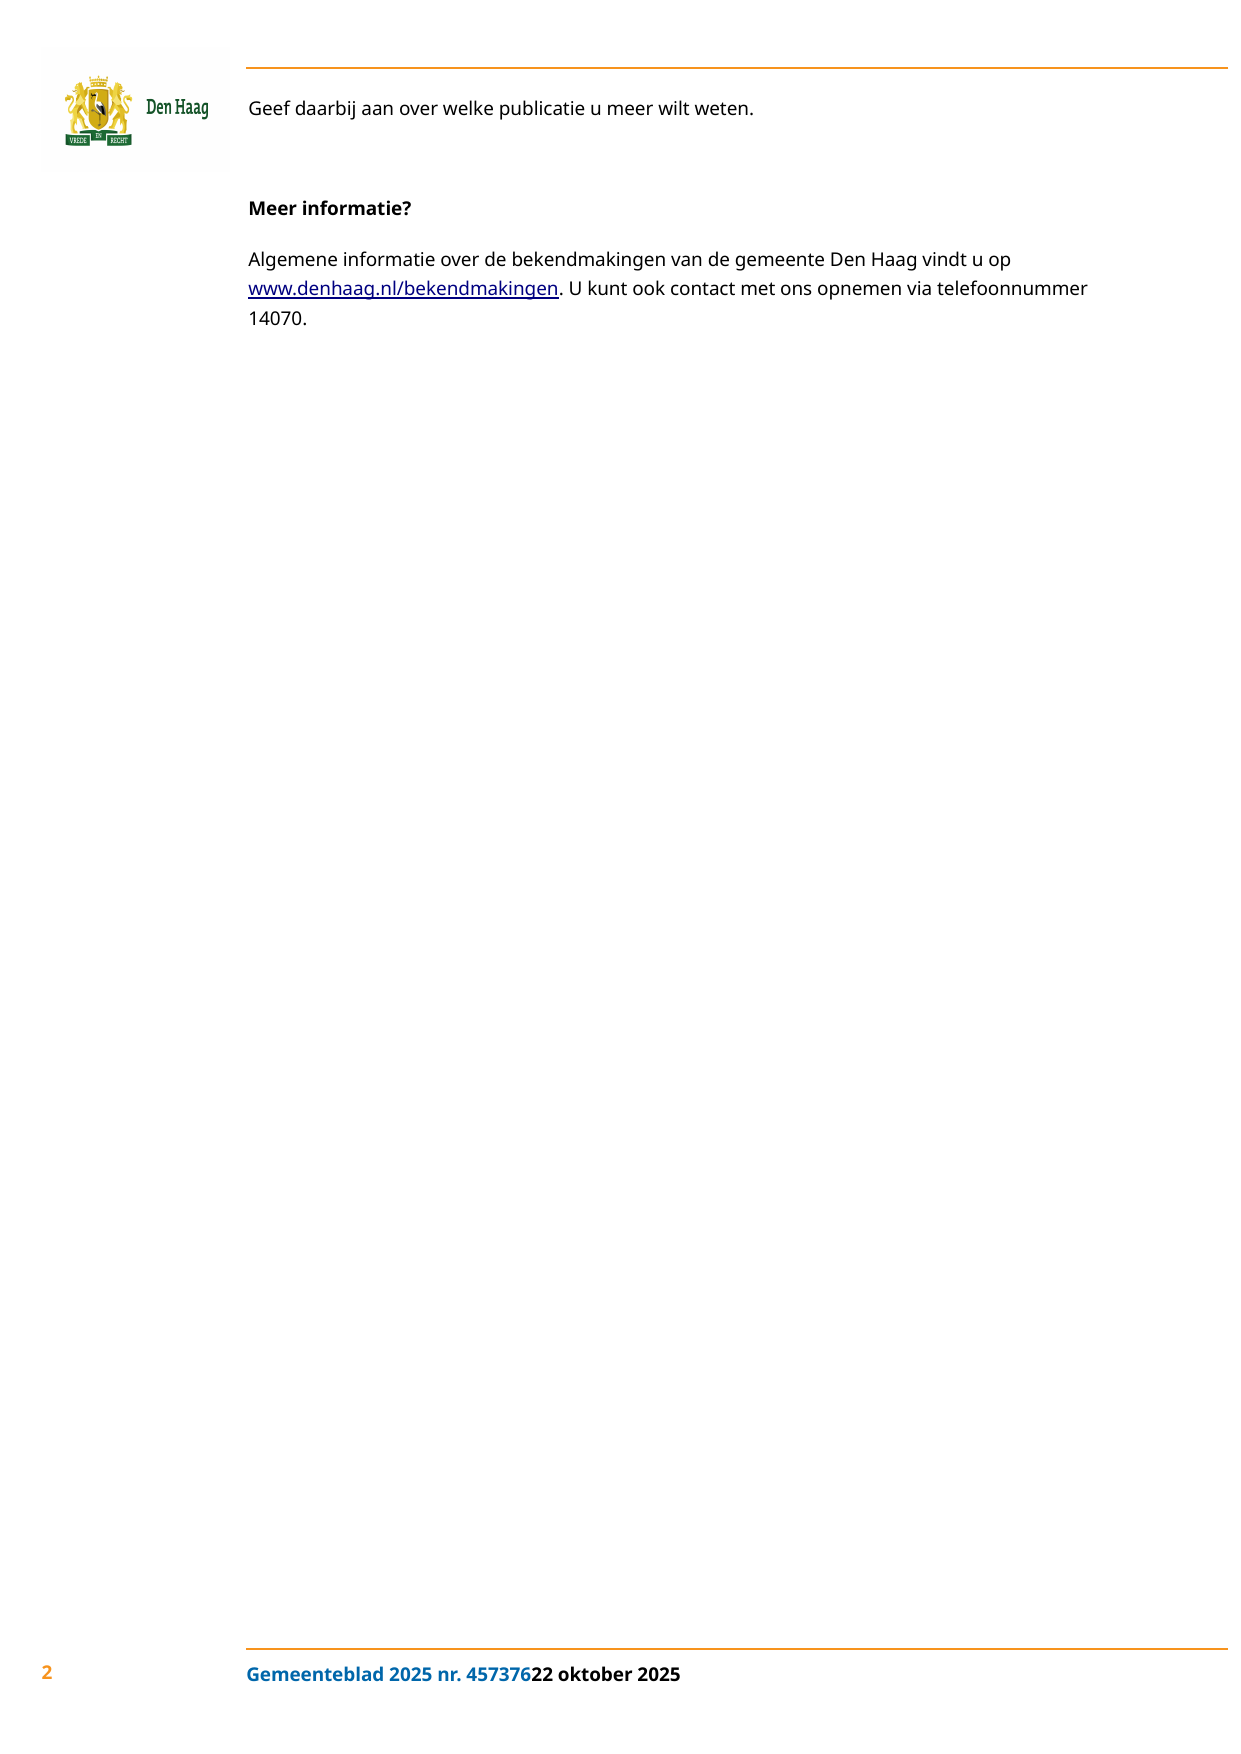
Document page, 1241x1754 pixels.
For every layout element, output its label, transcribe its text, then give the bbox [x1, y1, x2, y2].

text Algemene informatie over de bekendmakingen van de gemeente Den Haag vindt u op www.denhaag.nl/bekendmakingen. U kunt ook contact met ons opnemen via telefoonnummer 14070. [248, 246, 1152, 331]
text Meer informatie? [248, 196, 1152, 221]
text Geef daarbij aan over welke publicatie u meer wilt weten. [248, 95, 1152, 121]
picture [41, 47, 231, 172]
